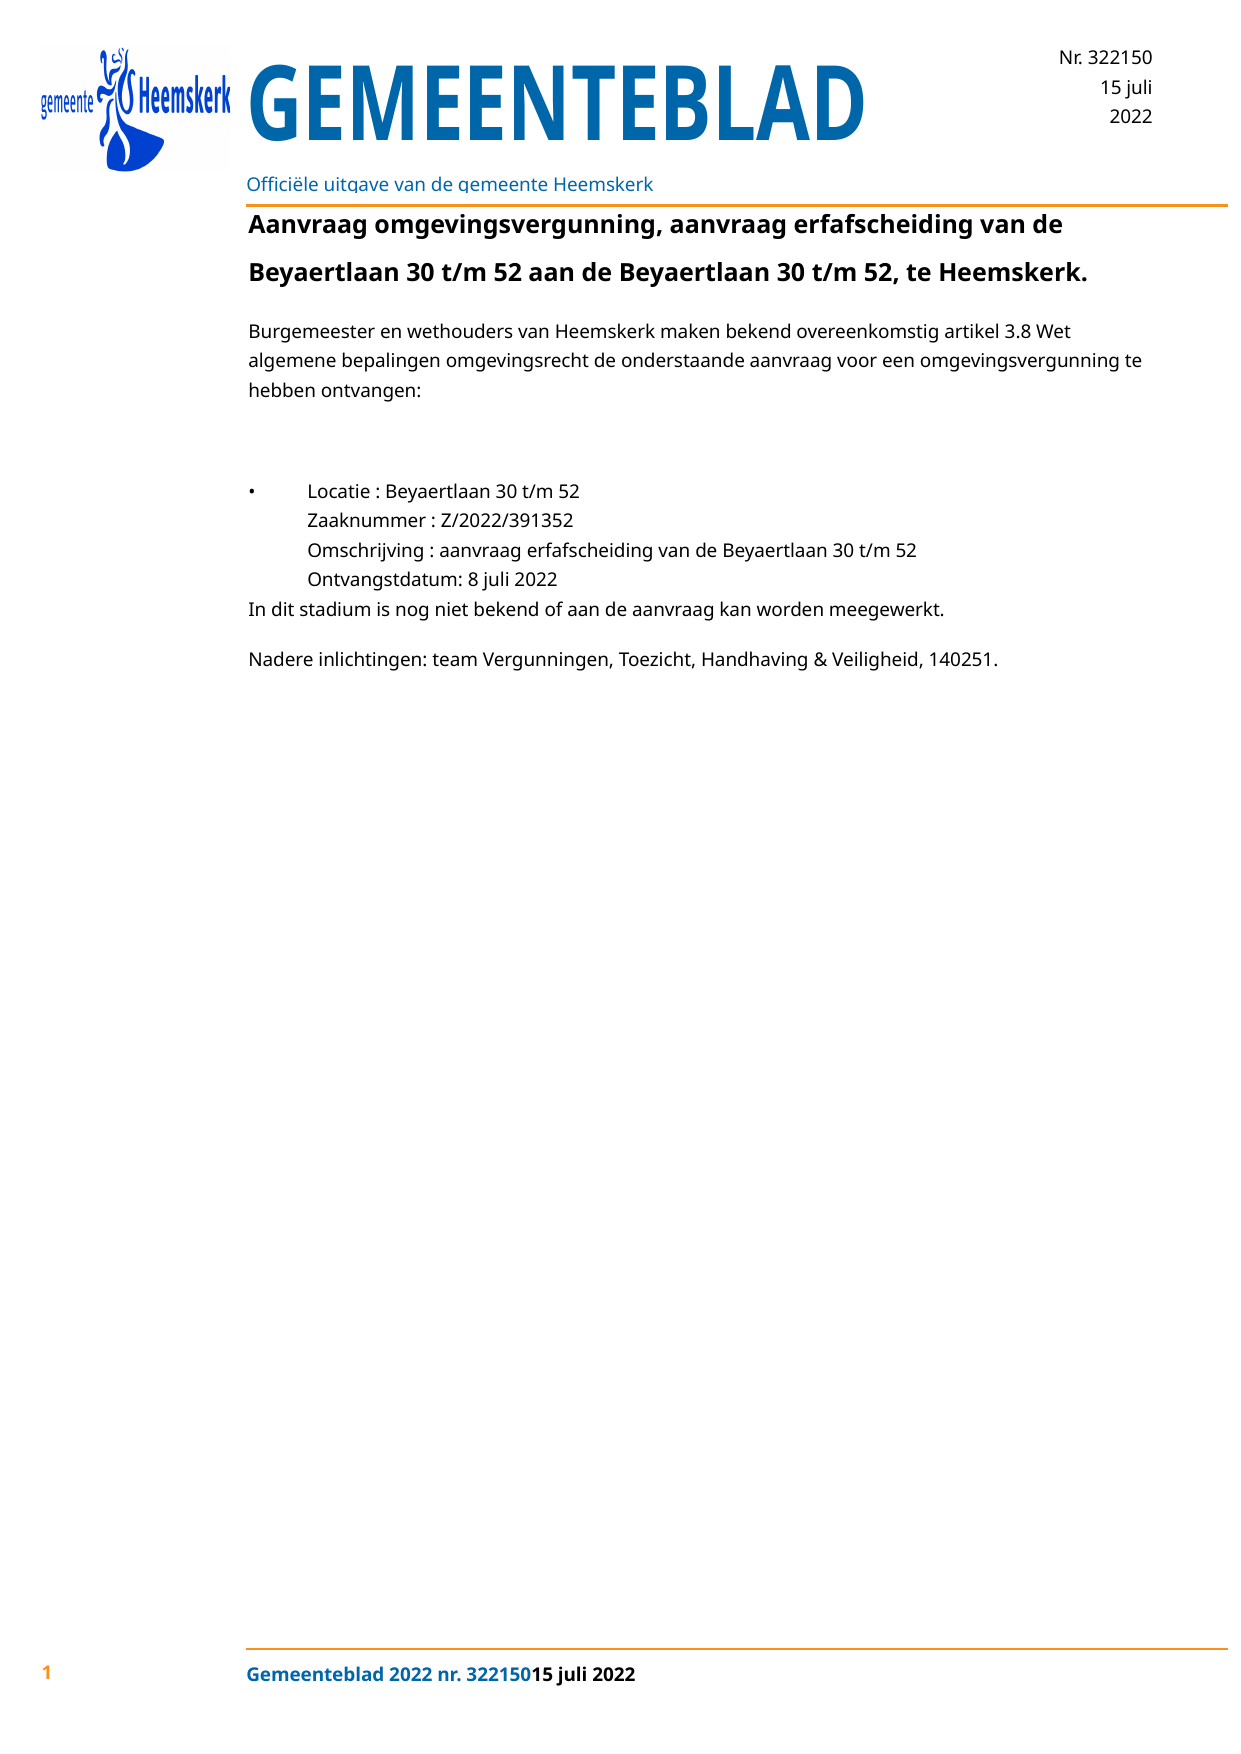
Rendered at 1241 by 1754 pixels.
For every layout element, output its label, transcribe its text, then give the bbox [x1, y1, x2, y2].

list Locatie : Beyaertlaan 30 t/m 52 [248, 478, 1152, 504]
list Ontvangstdatum: 8 juli 2022 [248, 567, 1152, 592]
picture [41, 47, 231, 172]
list Omschrijving : aanvraag erfafscheiding van de Beyaertlaan 30 t/m 52 [248, 537, 1152, 563]
text Nadere inlichtingen: team Vergunningen, Toezicht, Handhaving & Veiligheid, 140251. [248, 647, 1152, 672]
text In dit stadium is nog niet bekend of aan de aanvraag kan worden meegewerkt. [248, 596, 1152, 622]
text Burgemeester en wethouders van Heemskerk maken bekend overeenkomstig artikel 3.8 Wet algemene bepalingen omgevingsrecht de onderstaande aanvraag voor een omgevingsvergunning te hebben ontvangen: [248, 318, 1152, 403]
text Aanvraag omgevingsvergunning, aanvraag erfafscheiding van de Beyaertlaan 30 t/m 52 aan de Beyaertlaan 30 t/m 52, te Heemskerk. [248, 207, 1152, 288]
list Zaaknummer : Z/2022/391352 [248, 507, 1152, 533]
